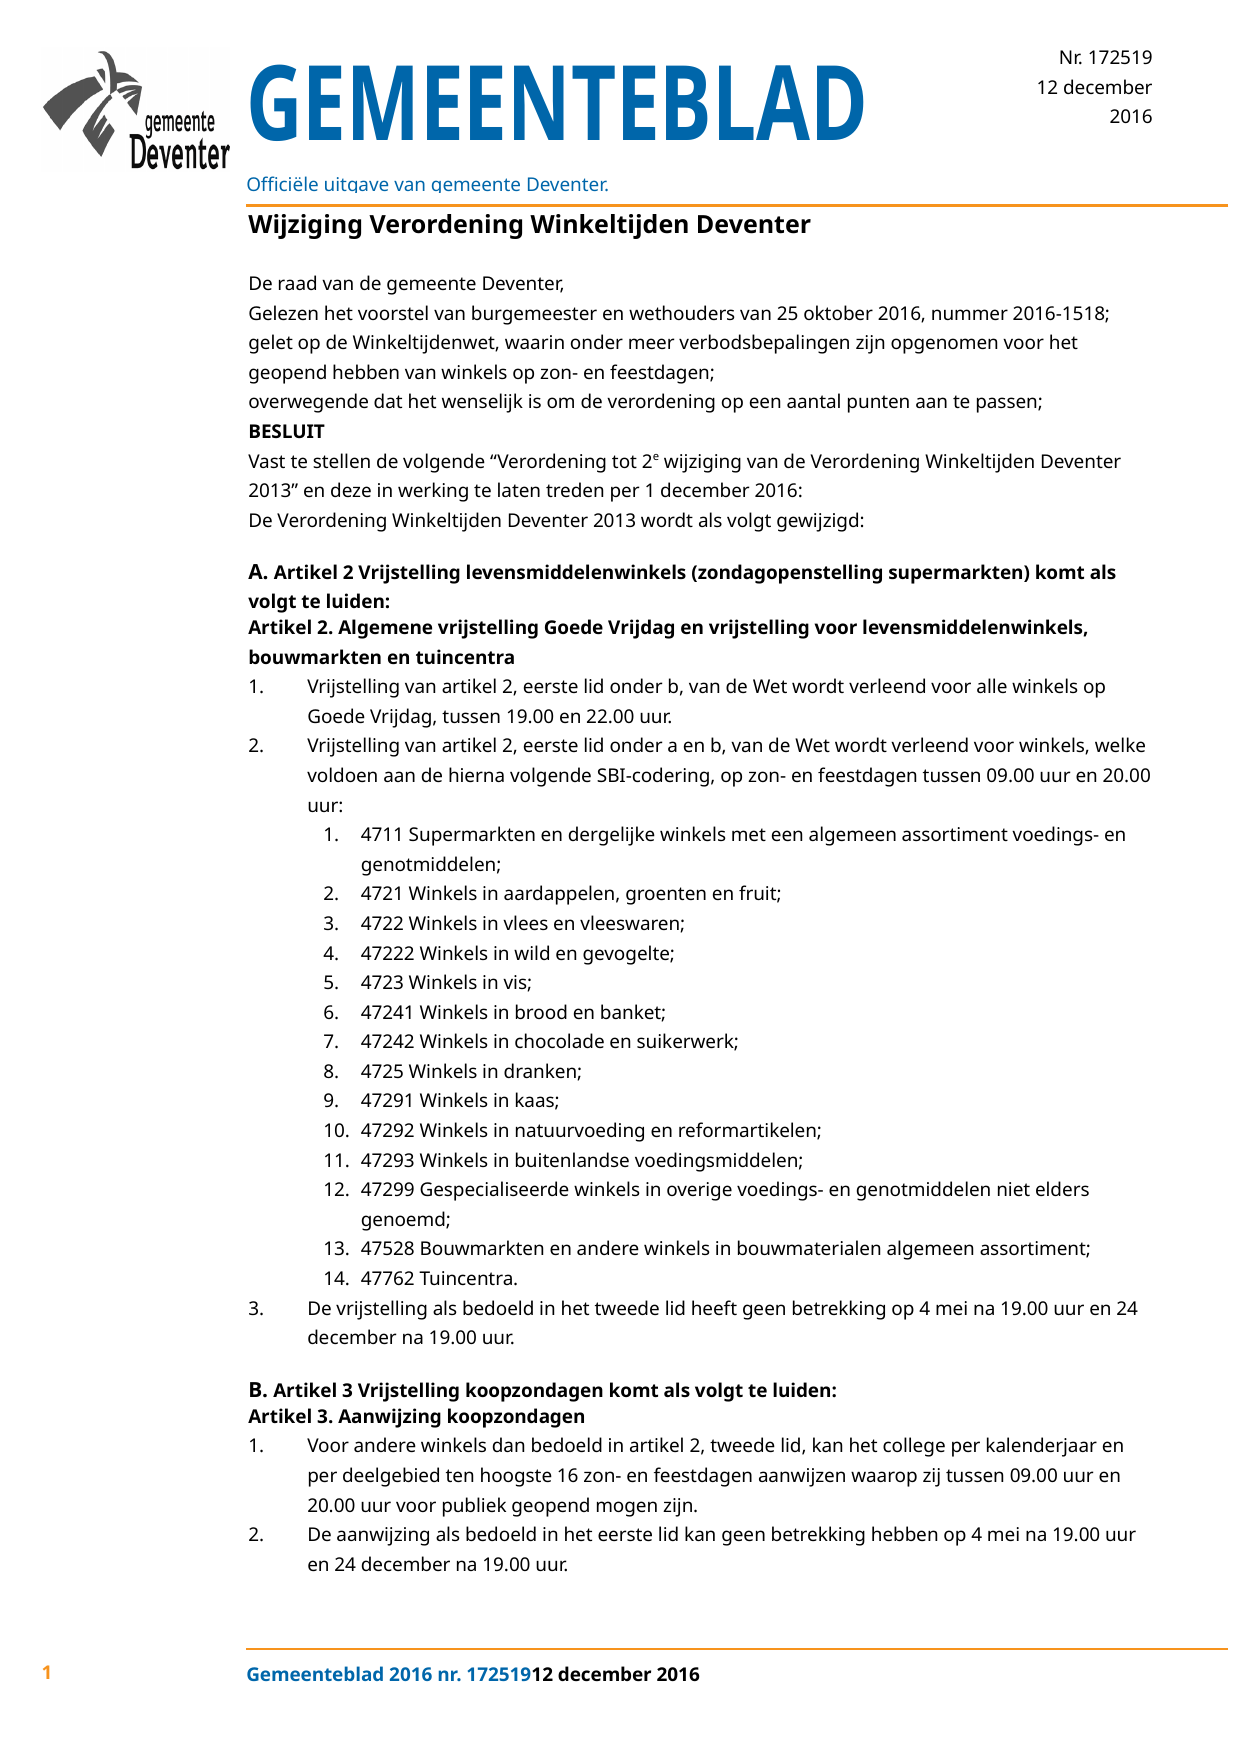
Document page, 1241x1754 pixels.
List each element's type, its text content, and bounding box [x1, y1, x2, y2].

list 47241 Winkels in brood en banket; [323, 999, 1152, 1024]
text B. Artikel 3 Vrijstelling koopzondagen komt als volgt te luiden: [248, 1375, 1152, 1403]
text Gelezen het voorstel van burgemeester en wethouders van 25 oktober 2016, nummer 2016-1518; [248, 300, 1152, 326]
list De vrijstelling als bedoeld in het tweede lid heeft geen betrekking op 4 mei na 19.00 uur en 24 december na 19.00 uur. [248, 1295, 1152, 1350]
list 47292 Winkels in natuurvoeding en reformartikelen; [323, 1117, 1152, 1143]
list Vrijstelling van artikel 2, eerste lid onder a en b, van de Wet wordt verleend voor winkels, welke voldoen aan de hierna volgende SBI-codering, op zon- en feestdagen tussen 09.00 uur en 20.00 uur: [248, 733, 1152, 817]
text Vast te stellen de volgende “Verordening tot 2e wijziging van de Verordening Winkeltijden Deventer 2013” en deze in werking te laten treden per 1 december 2016: [248, 448, 1152, 503]
list Vrijstelling van artikel 2, eerste lid onder b, van de Wet wordt verleend voor alle winkels op Goede Vrijdag, tussen 19.00 en 22.00 uur. [248, 673, 1152, 729]
list 47291 Winkels in kaas; [323, 1088, 1152, 1113]
list 4722 Winkels in vlees en vleeswaren; [323, 910, 1152, 936]
list 4723 Winkels in vis; [323, 969, 1152, 995]
list 47222 Winkels in wild en gevogelte; [323, 940, 1152, 965]
list 4725 Winkels in dranken; [323, 1058, 1152, 1084]
text De raad van de gemeente Deventer, [248, 270, 1152, 296]
text De Verordening Winkeltijden Deventer 2013 wordt als volgt gewijzigd: [248, 507, 1152, 533]
text Artikel 3. Aanwijzing koopzondagen [248, 1403, 1152, 1429]
list 4721 Winkels in aardappelen, groenten en fruit; [323, 881, 1152, 906]
list 47299 Gespecialiseerde winkels in overige voedings- en genotmiddelen niet elders genoemd; [323, 1176, 1152, 1232]
list 47528 Bouwmarkten en andere winkels in bouwmaterialen algemeen assortiment; [323, 1236, 1152, 1261]
list 47293 Winkels in buitenlandse voedingsmiddelen; [323, 1147, 1152, 1172]
list 47762 Tuincentra. [323, 1265, 1152, 1291]
list De aanwijzing als bedoeld in het eerste lid kan geen betrekking hebben op 4 mei na 19.00 uur en 24 december na 19.00 uur. [248, 1521, 1152, 1577]
text overwegende dat het wenselijk is om de verordening op een aantal punten aan te passen; [248, 389, 1152, 414]
text Artikel 2. Algemene vrijstelling Goede Vrijdag en vrijstelling voor levensmiddelenwinkels, bouwmarkten en tuincentra [248, 614, 1152, 669]
text A. Artikel 2 Vrijstelling levensmiddelenwinkels (zondagopenstelling supermarkten) komt als volgt te luiden: [248, 557, 1152, 614]
text Wijziging Verordening Winkeltijden Deventer [248, 207, 1152, 241]
list Voor andere winkels dan bedoeld in artikel 2, tweede lid, kan het college per kalenderjaar en per deelgebied ten hoogste 16 zon- en feestdagen aanwijzen waarop zij tussen 09.00 uur en 20.00 uur voor publiek geopend mogen zijn. [248, 1433, 1152, 1518]
list 4711 Supermarkten en dergelijke winkels met een algemeen assortiment voedings- en genotmiddelen; [323, 821, 1152, 877]
picture [41, 47, 231, 172]
text gelet op de Winkeltijdenwet, waarin onder meer verbodsbepalingen zijn opgenomen voor het geopend hebben van winkels op zon- en feestdagen; [248, 329, 1152, 385]
list 47242 Winkels in chocolade en suikerwerk; [323, 1028, 1152, 1054]
text BESLUIT [248, 418, 1152, 444]
